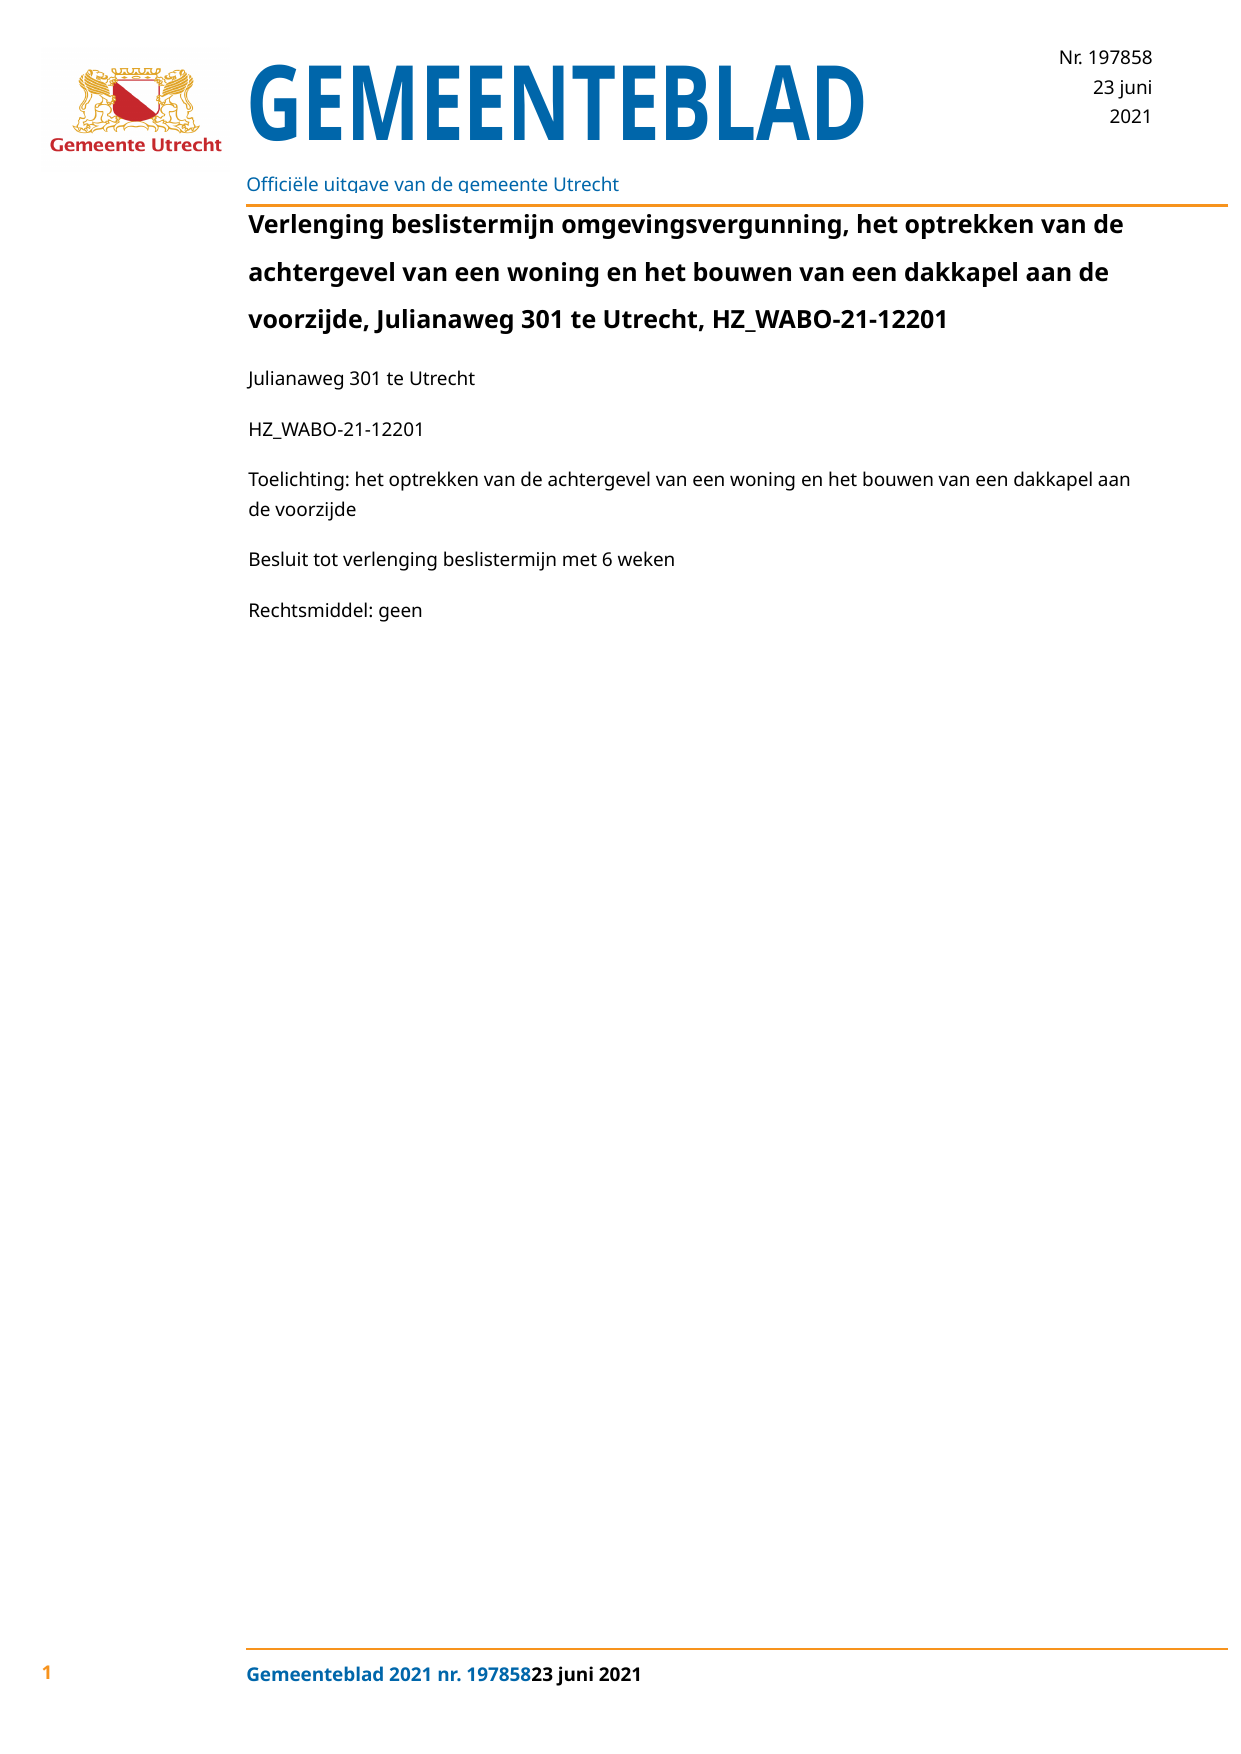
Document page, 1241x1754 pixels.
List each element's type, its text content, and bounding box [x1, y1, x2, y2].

text HZ_WABO-21-12201 [248, 416, 1152, 442]
text Toelichting: het optrekken van de achtergevel van een woning en het bouwen van een dakkapel aan de voorzijde [248, 466, 1152, 522]
text Julianaweg 301 te Utrecht [248, 366, 1152, 391]
text Rechtsmiddel: geen [248, 597, 1152, 622]
text Besluit tot verlenging beslistermijn met 6 weken [248, 546, 1152, 572]
text Verlenging beslistermijn omgevingsvergunning, het optrekken van de achtergevel van een woning en het bouwen van een dakkapel aan de voorzijde, Julianaweg 301 te Utrecht, HZ_WABO-21-12201 [248, 207, 1152, 336]
picture [41, 47, 231, 172]
